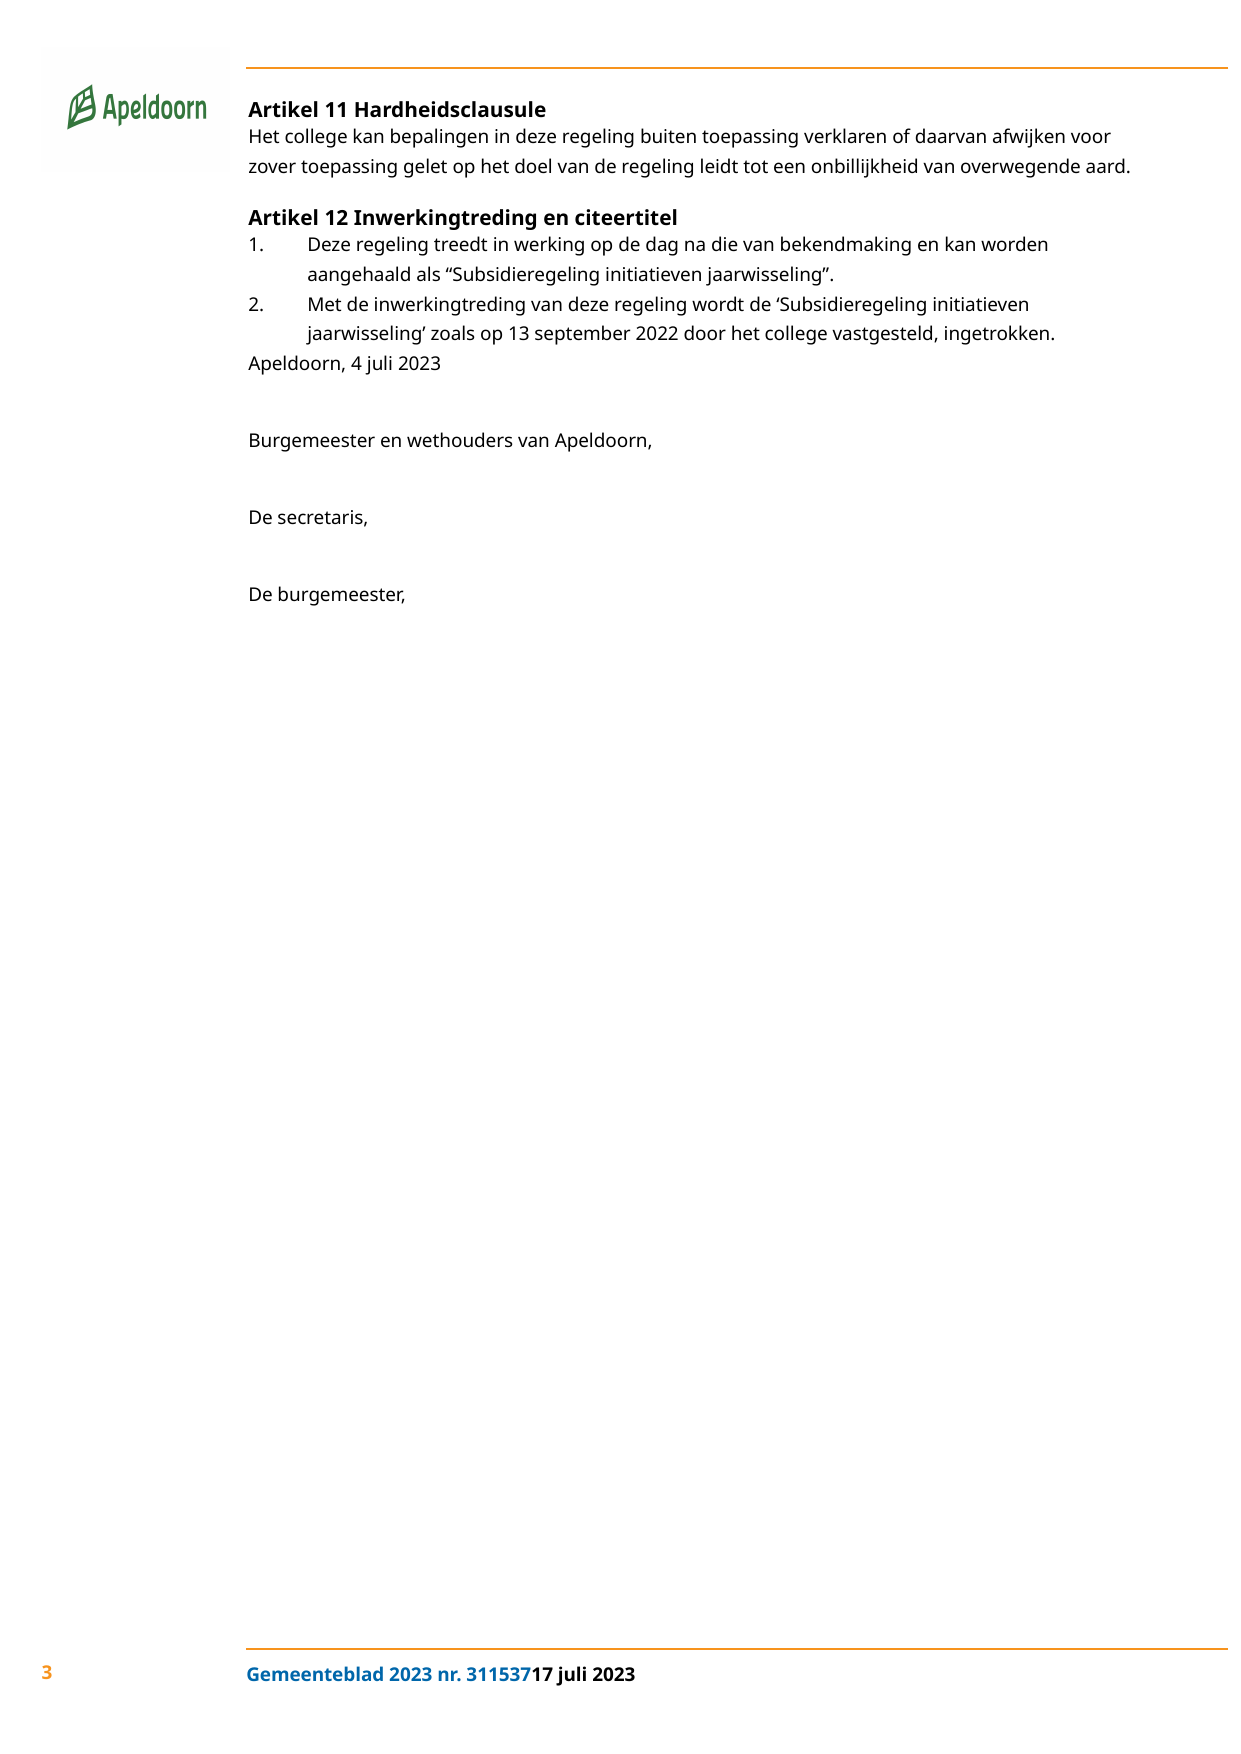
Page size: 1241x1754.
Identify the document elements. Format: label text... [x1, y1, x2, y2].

text Het college kan bepalingen in deze regeling buiten toepassing verklaren of daarvan afwijken voor zover toepassing gelet op het doel van de regeling leidt tot een onbillijkheid van overwegende aard. [248, 123, 1152, 178]
text De secretaris, [248, 504, 1152, 530]
picture [41, 47, 231, 172]
text Artikel 12 Inwerkingtreding en citeertitel [248, 203, 1152, 232]
text De burgemeester, [248, 582, 1152, 607]
list Deze regeling treedt in werking op de dag na die van bekendmaking en kan worden aangehaald als “Subsidieregeling initiatieven jaarwisseling”. [248, 232, 1152, 287]
text Apeldoorn, 4 juli 2023 [248, 350, 1152, 376]
text Burgemeester en wethouders van Apeldoorn, [248, 427, 1152, 453]
list Met de inwerkingtreding van deze regeling wordt de ‘Subsidieregeling initiatieven jaarwisseling’ zoals op 13 september 2022 door het college vastgesteld, ingetrokken. [248, 291, 1152, 346]
text Artikel 11 Hardheidsclausule [248, 95, 1152, 123]
